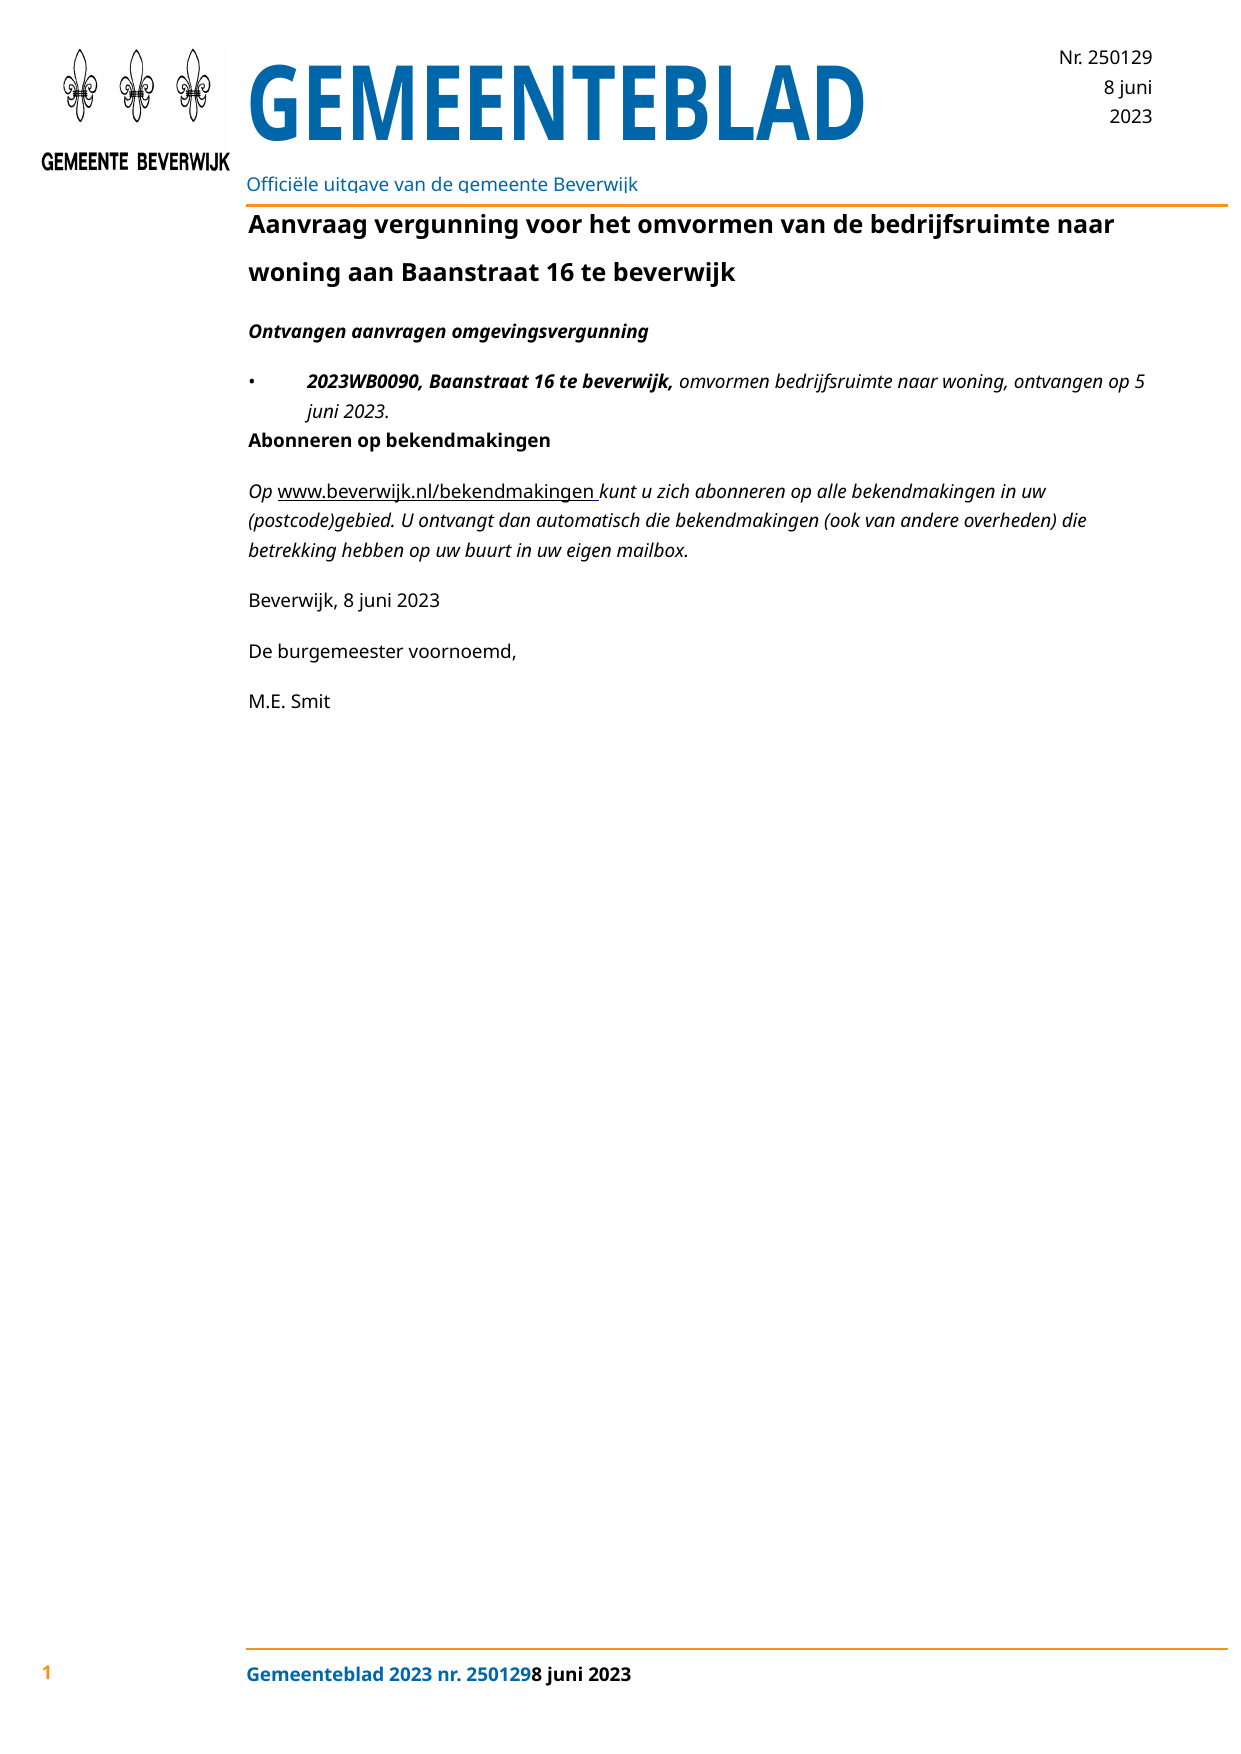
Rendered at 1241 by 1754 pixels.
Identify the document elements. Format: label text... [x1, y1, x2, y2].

text Ontvangen aanvragen omgevingsvergunning [248, 318, 1152, 344]
text Aanvraag vergunning voor het omvormen van de bedrijfsruimte naar woning aan Baanstraat 16 te beverwijk [248, 207, 1152, 288]
picture [41, 47, 231, 172]
text De burgemeester voornoemd, [248, 638, 1152, 664]
list 2023WB0090, Baanstraat 16 te beverwijk, omvormen bedrijfsruimte naar woning, ontvangen op 5 juni 2023. [248, 368, 1152, 424]
text Abonneren op bekendmakingen [248, 427, 1152, 453]
text Op www.beverwijk.nl/bekendmakingen kunt u zich abonneren op alle bekendmakingen in uw (postcode)gebied. U ontvangt dan automatisch die bekendmakingen (ook van andere overheden) die betrekking hebben op uw buurt in uw eigen mailbox. [248, 478, 1152, 563]
text M.E. Smit [248, 688, 1152, 714]
text Beverwijk, 8 juni 2023 [248, 587, 1152, 613]
